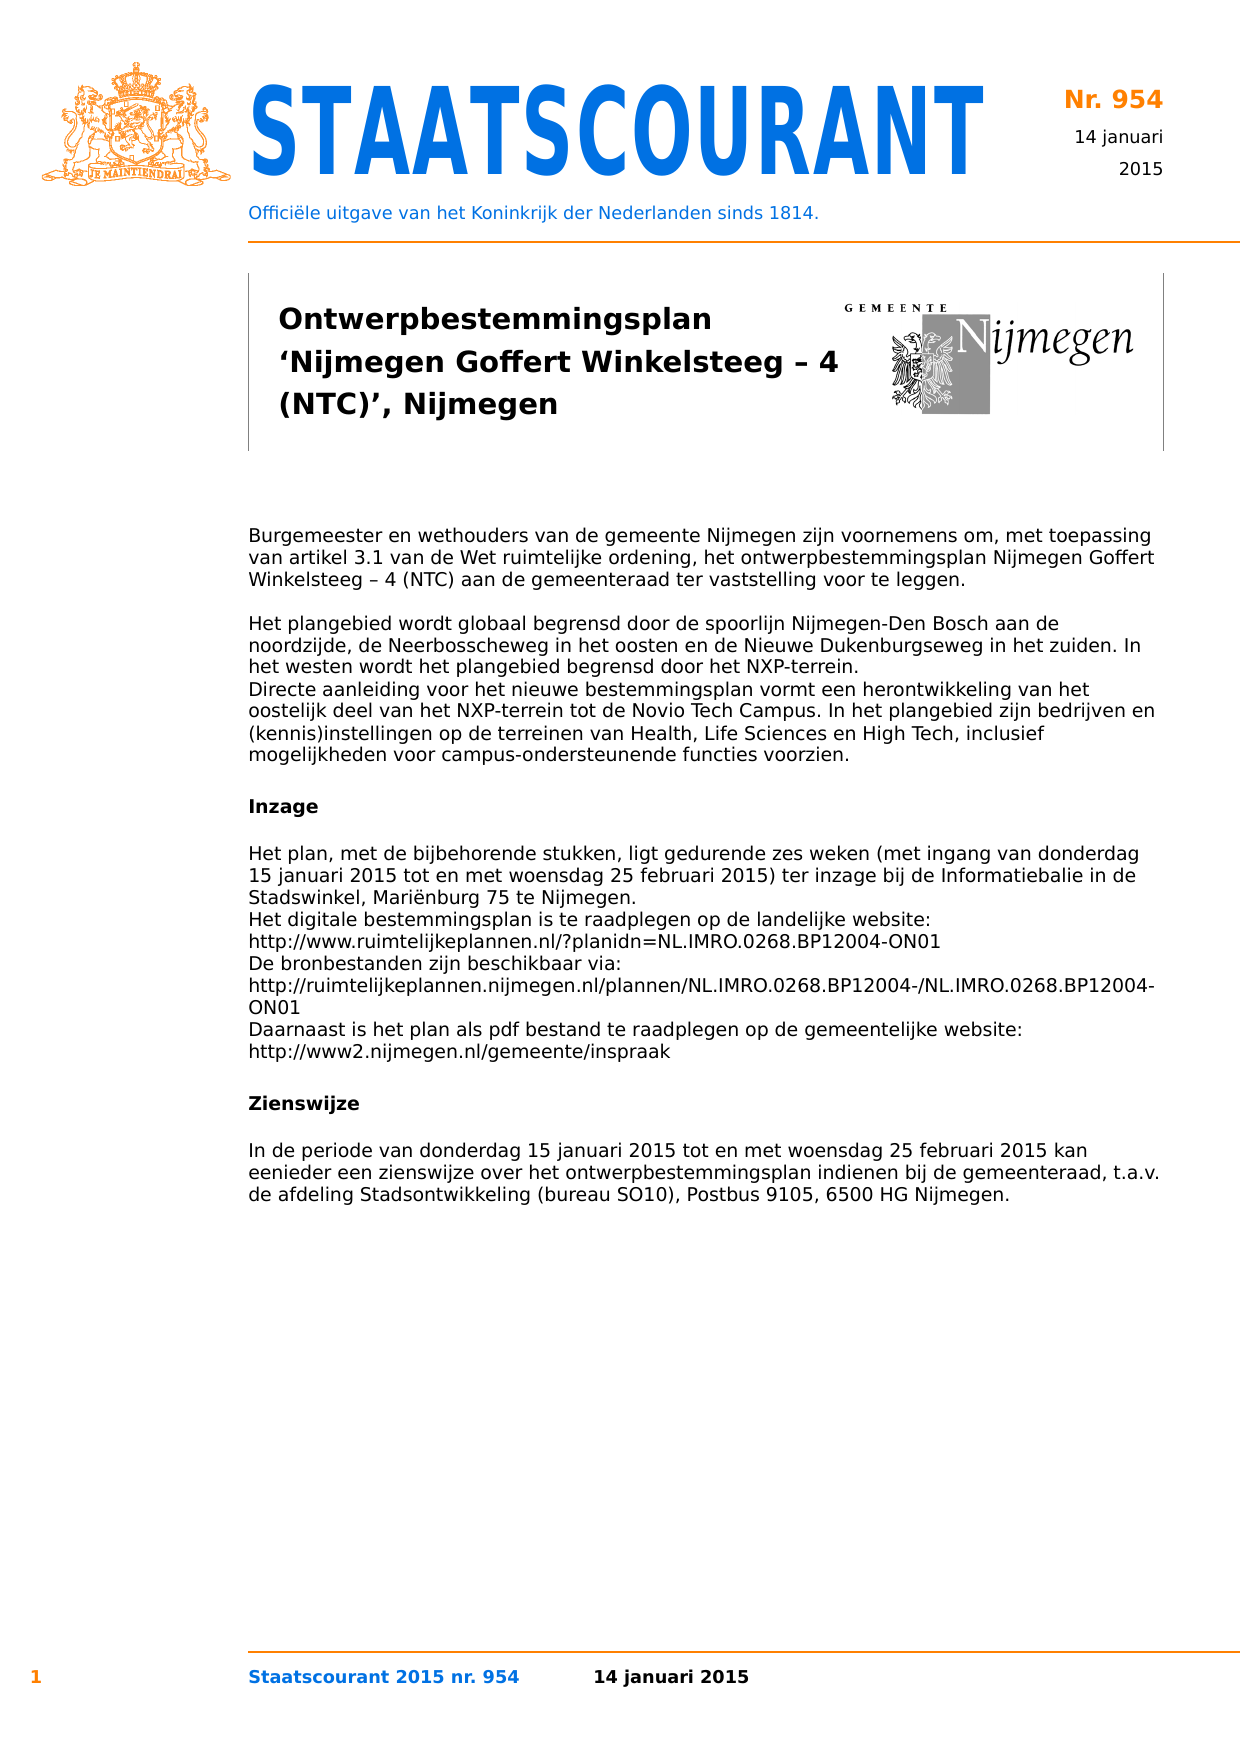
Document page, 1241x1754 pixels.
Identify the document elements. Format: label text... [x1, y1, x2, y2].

text Directe aanleiding voor het nieuwe bestemmingsplan vormt een herontwikkeling van het oostelijk deel van het NXP-terrein tot de Novio Tech Campus. In het plangebied zijn bedrijven en (kennis)instellingen op de terreinen van Health, Life Sciences en High Tech, inclusief mogelijkheden voor campus-ondersteunende functies voorzien. [248, 678, 1163, 766]
table_header STAATSCOURANT [248, 62, 998, 203]
text Daarnaast is het plan als pdf bestand te raadplegen op de gemeentelijke website: [248, 1019, 1163, 1041]
picture [844, 302, 1134, 415]
table_cell 2015 [998, 153, 1240, 203]
subtitle Ontwerpbestemmingsplan ‘Nijmegen Goffert Winkelsteeg – 4 (NTC)’, Nijmegen [249, 273, 1163, 451]
table_cell Officiële uitgave van het Koninkrijk der Nederlanden sinds 1814. [248, 203, 1240, 241]
table_header Nr. 954 [998, 62, 1240, 121]
text Het digitale bestemmingsplan is te raadplegen op de landelijke website: http://www.ruimtelijkeplannen.nl/?planidn=NL.IMRO.0268.BP12004-ON01 [248, 909, 1163, 953]
text De bronbestanden zijn beschikbaar via: [248, 953, 1163, 975]
subtitle Inzage [248, 796, 1163, 818]
subtitle Zienswijze [248, 1093, 1163, 1115]
text http://ruimtelijkeplannen.nijmegen.nl/plannen/NL.IMRO.0268.BP12004-/NL.IMRO.0268.BP12004-ON01 [248, 975, 1163, 1019]
table_cell 14 januari [998, 121, 1240, 153]
text In de periode van donderdag 15 januari 2015 tot en met woensdag 25 februari 2015 kan eenieder een zienswijze over het ontwerpbestemmingsplan indienen bij de gemeenteraad, t.a.v. de afdeling Stadsontwikkeling (bureau SO10), Postbus 9105, 6500 HG Nijmegen. [248, 1140, 1163, 1206]
text Burgemeester en wethouders van de gemeente Nijmegen zijn voornemens om, met toepassing van artikel 3.1 van de Wet ruimtelijke ordening, het ontwerpbestemmingsplan Nijmegen Goffert Winkelsteeg – 4 (NTC) aan de gemeenteraad ter vaststelling voor te leggen. [248, 525, 1163, 591]
text Het plangebied wordt globaal begrensd door de spoorlijn Nijmegen-Den Bosch aan de noordzijde, de Neerbosscheweg in het oosten en de Nieuwe Dukenburgseweg in het zuiden. In het westen wordt het plangebied begrensd door het NXP-terrein. [248, 612, 1163, 678]
text Het plan, met de bijbehorende stukken, ligt gedurende zes weken (met ingang van donderdag 15 januari 2015 tot en met woensdag 25 februari 2015) ter inzage bij de Informatiebalie in de Stadswinkel, Mariënburg 75 te Nijmegen. [248, 843, 1163, 909]
text http://www2.nijmegen.nl/gemeente/inspraak [248, 1041, 1163, 1063]
picture [41, 62, 231, 186]
table_header [25, 62, 248, 241]
